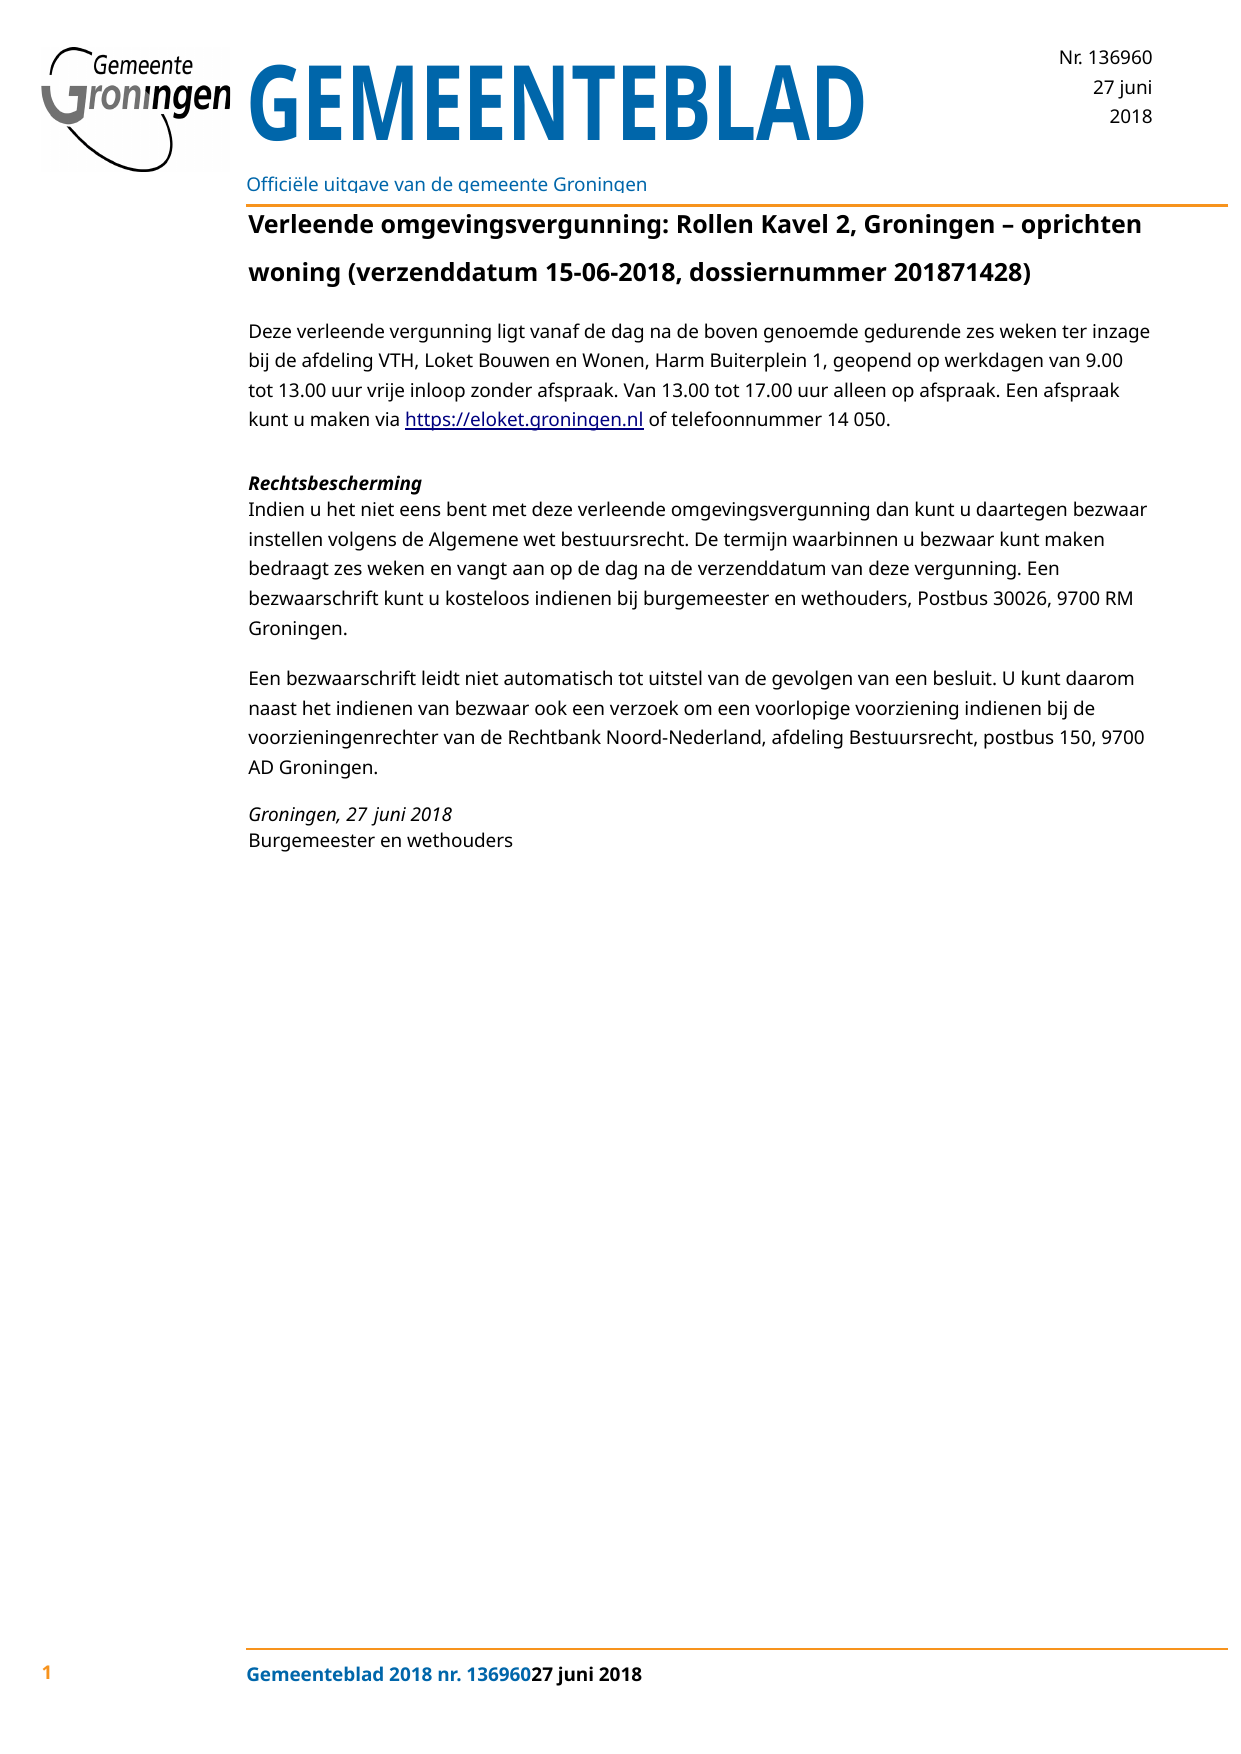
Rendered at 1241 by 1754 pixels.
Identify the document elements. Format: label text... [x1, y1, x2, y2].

text Een bezwaarschrift leidt niet automatisch tot uitstel van de gevolgen van een besluit. U kunt daarom naast het indienen van bezwaar ook een verzoek om een voorlopige voorziening indienen bij de voorzieningenrechter van de Rechtbank Noord-Nederland, afdeling Bestuursrecht, postbus 150, 9700 AD Groningen. [248, 665, 1152, 779]
text Verleende omgevingsvergunning: Rollen Kavel 2, Groningen – oprichten woning (verzenddatum 15-06-2018, dossiernummer 201871428) [248, 207, 1152, 288]
text Burgemeester en wethouders [248, 827, 1152, 853]
text Rechtsbescherming [248, 471, 1152, 496]
picture [41, 47, 231, 172]
text Indien u het niet eens bent met deze verleende omgevingsvergunning dan kunt u daartegen bezwaar instellen volgens de Algemene wet bestuursrecht. De termijn waarbinnen u bezwaar kunt maken bedraagt zes weken en vangt aan op de dag na de verzenddatum van deze vergunning. Een bezwaarschrift kunt u kosteloos indienen bij burgemeester en wethouders, Postbus 30026, 9700 RM Groningen. [248, 496, 1152, 640]
text Deze verleende vergunning ligt vanaf de dag na de boven genoemde gedurende zes weken ter inzage bij de afdeling VTH, Loket Bouwen en Wonen, Harm Buiterplein 1, geopend op werkdagen van 9.00 tot 13.00 uur vrije inloop zonder afspraak. Van 13.00 tot 17.00 uur alleen op afspraak. Een afspraak kunt u maken via https://eloket.groningen.nl of telefoonnummer 14 050. [248, 318, 1152, 432]
text Groningen, 27 juni 2018 [248, 802, 1152, 827]
